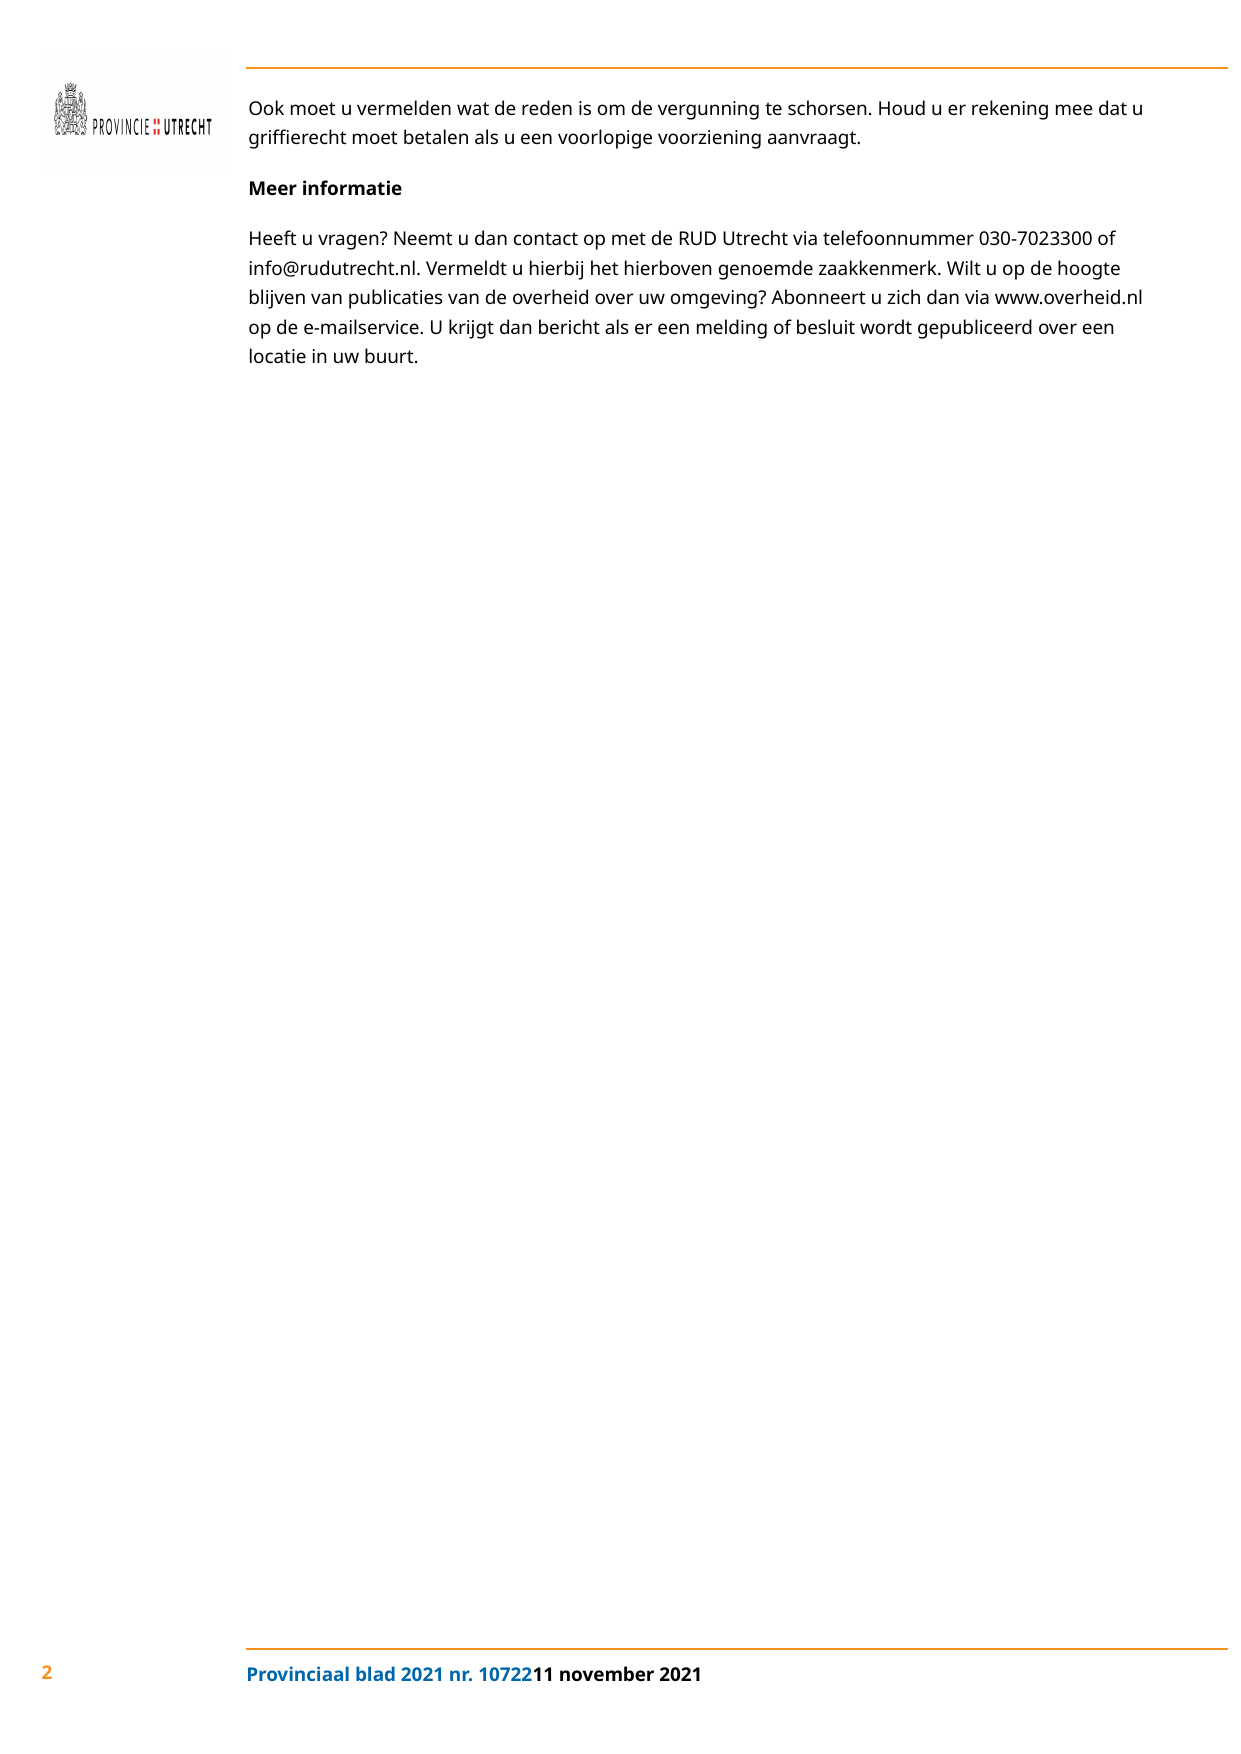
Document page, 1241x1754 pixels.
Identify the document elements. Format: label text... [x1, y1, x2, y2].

text Ook moet u vermelden wat de reden is om de vergunning te schorsen. Houd u er rekening mee dat u griffierecht moet betalen als u een voorlopige voorziening aanvraagt. [248, 95, 1152, 150]
text Heeft u vragen? Neemt u dan contact op met de RUD Utrecht via telefoonnummer 030-7023300 of info@rudutrecht.nl. Vermeldt u hierbij het hierboven genoemde zaakkenmerk. Wilt u op de hoogte blijven van publicaties van de overheid over uw omgeving? Abonneert u zich dan via www.overheid.nl op de e-mailservice. U krijgt dan bericht als er een melding of besluit wordt gepubliceerd over een locatie in uw buurt. [248, 225, 1152, 369]
text Meer informatie [248, 175, 1152, 201]
picture [41, 47, 231, 172]
